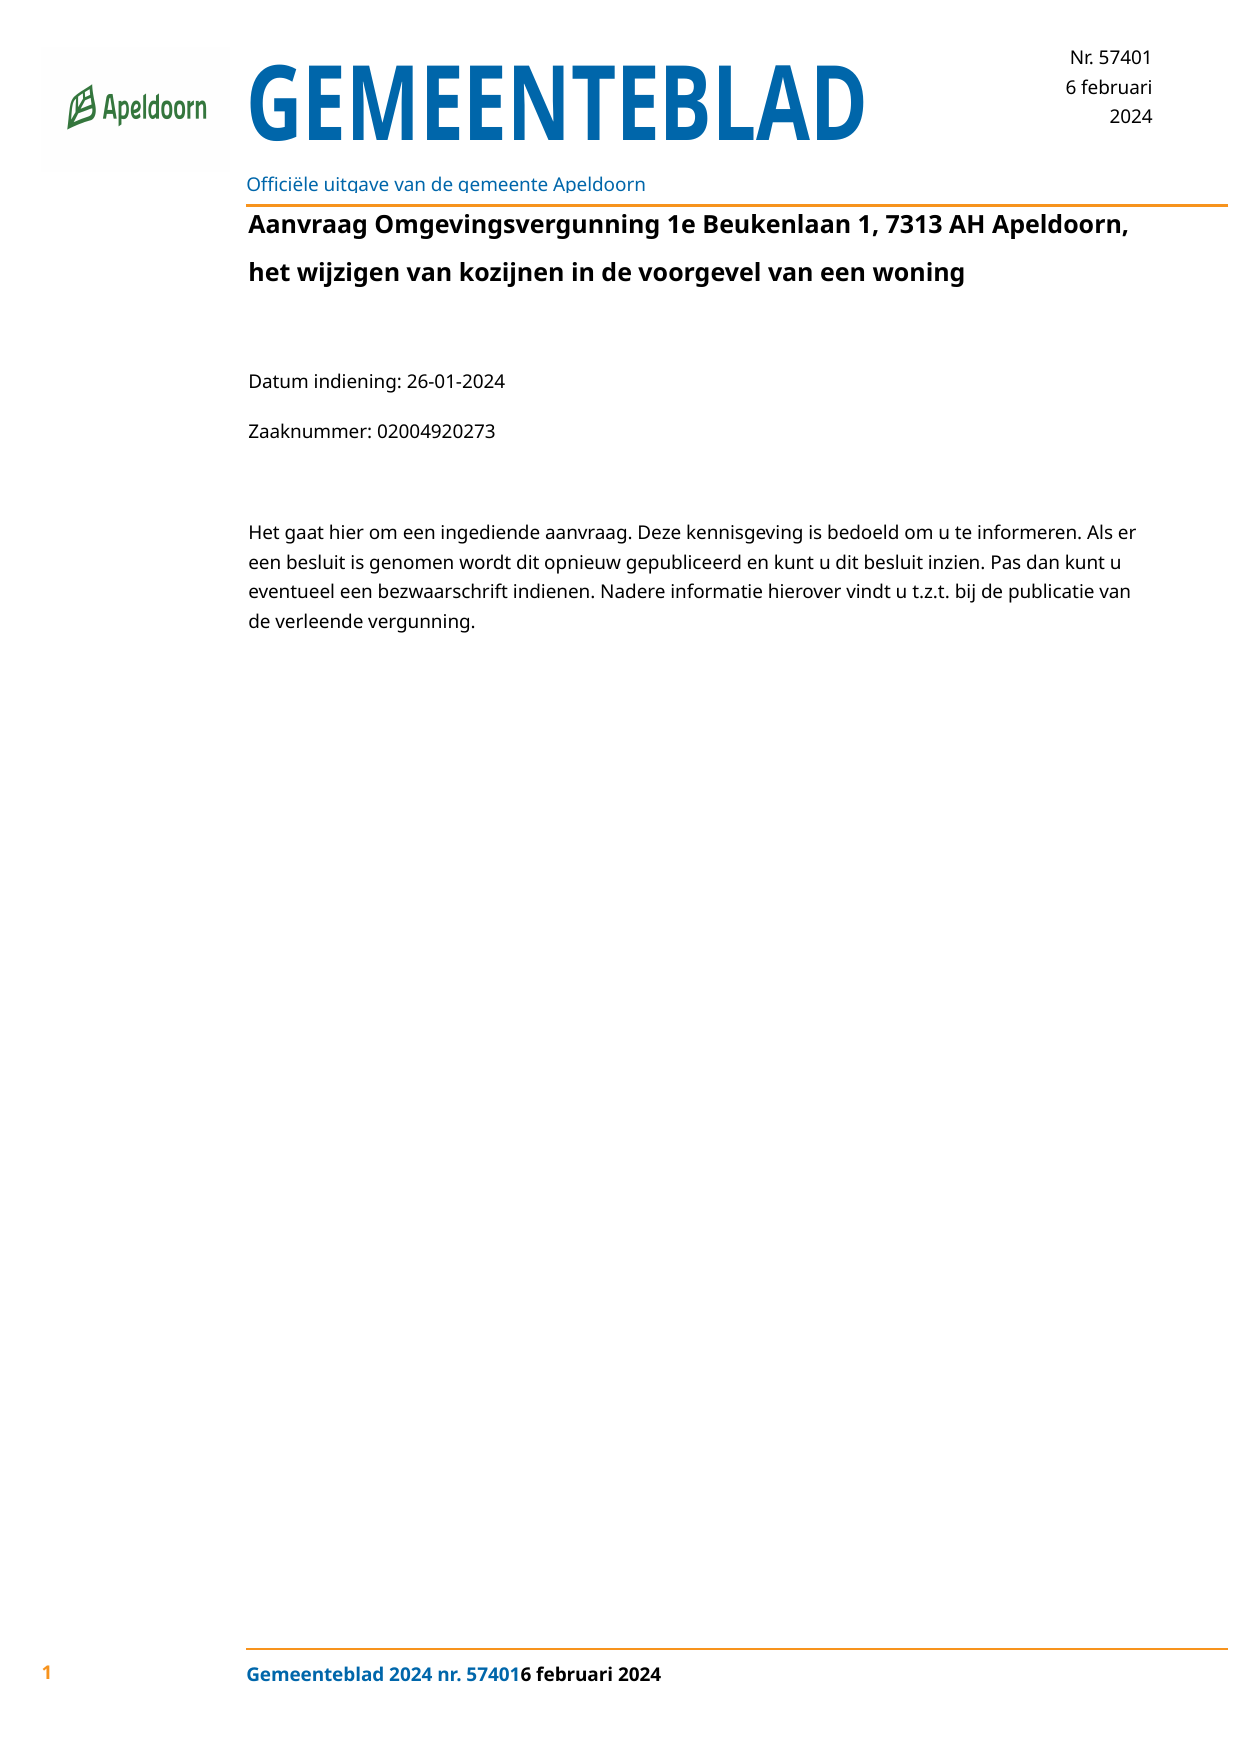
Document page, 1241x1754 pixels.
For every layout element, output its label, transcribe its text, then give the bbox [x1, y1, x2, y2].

text Datum indiening: 26-01-2024 [248, 368, 1152, 394]
text Zaaknummer: 02004920273 [248, 419, 1152, 444]
text Het gaat hier om een ingediende aanvraag. Deze kennisgeving is bedoeld om u te informeren. Als er een besluit is genomen wordt dit opnieuw gepubliceerd en kunt u dit besluit inzien. Pas dan kunt u eventueel een bezwaarschrift indienen. Nadere informatie hierover vindt u t.z.t. bij de publicatie van de verleende vergunning. [248, 519, 1152, 634]
picture [41, 47, 231, 172]
text Aanvraag Omgevingsvergunning 1e Beukenlaan 1, 7313 AH Apeldoorn, het wijzigen van kozijnen in de voorgevel van een woning [248, 207, 1152, 288]
